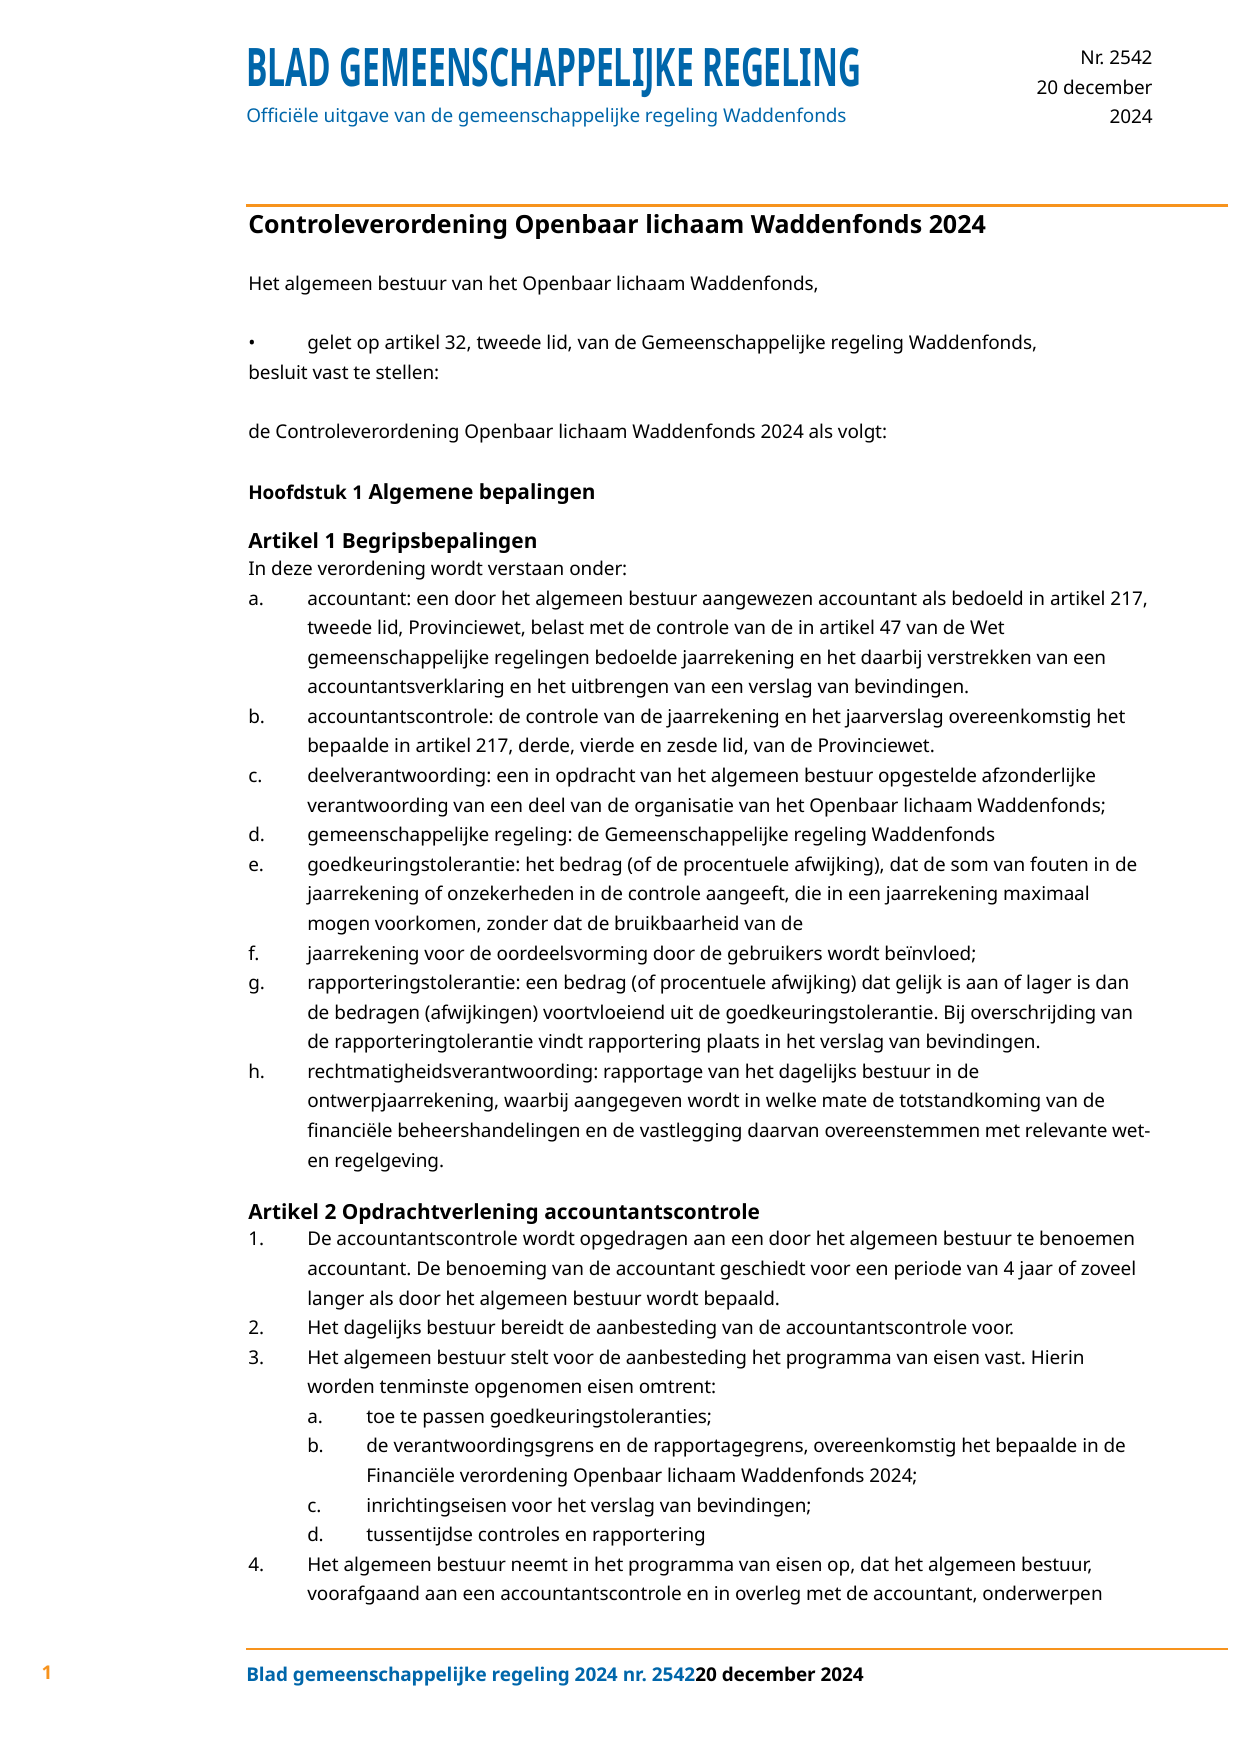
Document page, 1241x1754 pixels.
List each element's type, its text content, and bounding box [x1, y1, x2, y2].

list goedkeuringstolerantie: het bedrag (of de procentuele afwijking), dat de som van fouten in de jaarrekening of onzekerheden in de controle aangeeft, die in een jaarrekening maximaal mogen voorkomen, zonder dat de bruikbaarheid van de [248, 851, 1152, 936]
list gemeenschappelijke regeling: de Gemeenschappelijke regeling Waddenfonds [248, 821, 1152, 847]
list jaarrekening voor de oordeelsvorming door de gebruikers wordt beïnvloed; [248, 940, 1152, 965]
list deelverantwoording: een in opdracht van het algemeen bestuur opgestelde afzonderlijke verantwoording van een deel van de organisatie van het Openbaar lichaam Waddenfonds; [248, 762, 1152, 817]
list toe te passen goedkeuringstoleranties; [307, 1403, 1152, 1429]
list De accountantscontrole wordt opgedragen aan een door het algemeen bestuur te benoemen accountant. De benoeming van de accountant geschiedt voor een periode van 4 jaar of zoveel langer als door het algemeen bestuur wordt bepaald. [248, 1226, 1152, 1311]
text In deze verordening wordt verstaan onder: [248, 555, 1152, 581]
list Het algemeen bestuur stelt voor de aanbesteding het programma van eisen vast. Hierin worden tenminste opgenomen eisen omtrent: [248, 1344, 1152, 1399]
list Het algemeen bestuur neemt in het programma van eisen op, dat het algemeen bestuur, voorafgaand aan een accountantscontrole en in overleg met de accountant, onderwerpen [248, 1551, 1152, 1606]
list gelet op artikel 32, tweede lid, van de Gemeenschappelijke regeling Waddenfonds, [248, 329, 1152, 355]
list de verantwoordingsgrens en de rapportagegrens, overeenkomstig het bepaalde in de Financiële verordening Openbaar lichaam Waddenfonds 2024; [307, 1433, 1152, 1488]
text besluit vast te stellen: [248, 359, 1152, 385]
list accountant: een door het algemeen bestuur aangewezen accountant als bedoeld in artikel 217, tweede lid, Provinciewet, belast met de controle van de in artikel 47 van de Wet gemeenschappelijke regelingen bedoelde jaarrekening en het daarbij verstrekken van een accountantsverklaring en het uitbrengen van een verslag van bevindingen. [248, 585, 1152, 699]
text Controleverordening Openbaar lichaam Waddenfonds 2024 [248, 207, 1152, 241]
text Artikel 1 Begripsbepalingen [248, 527, 1152, 555]
text Artikel 2 Opdrachtverlening accountantscontrole [248, 1197, 1152, 1226]
text Het algemeen bestuur van het Openbaar lichaam Waddenfonds, [248, 270, 1152, 296]
picture [41, 47, 231, 172]
text de Controleverordening Openbaar lichaam Waddenfonds 2024 als volgt: [248, 418, 1152, 444]
list tussentijdse controles en rapportering [307, 1521, 1152, 1547]
list rapporteringstolerantie: een bedrag (of procentuele afwijking) dat gelijk is aan of lager is dan de bedragen (afwijkingen) voortvloeiend uit de goedkeuringstolerantie. Bij overschrijding van de rapporteringtolerantie vindt rapportering plaats in het verslag van bevindingen. [248, 969, 1152, 1054]
list accountantscontrole: de controle van de jaarrekening en het jaarverslag overeenkomstig het bepaalde in artikel 217, derde, vierde en zesde lid, van de Provinciewet. [248, 703, 1152, 758]
text Hoofdstuk 1 Algemene bepalingen [248, 477, 1152, 506]
list Het dagelijks bestuur bereidt de aanbesteding van de accountantscontrole voor. [248, 1314, 1152, 1340]
list rechtmatigheidsverantwoording: rapportage van het dagelijks bestuur in de ontwerpjaarrekening, waarbij aangegeven wordt in welke mate de totstandkoming van de financiële beheershandelingen en de vastlegging daarvan overeenstemmen met relevante wet- en regelgeving. [248, 1058, 1152, 1172]
list inrichtingseisen voor het verslag van bevindingen; [307, 1492, 1152, 1518]
